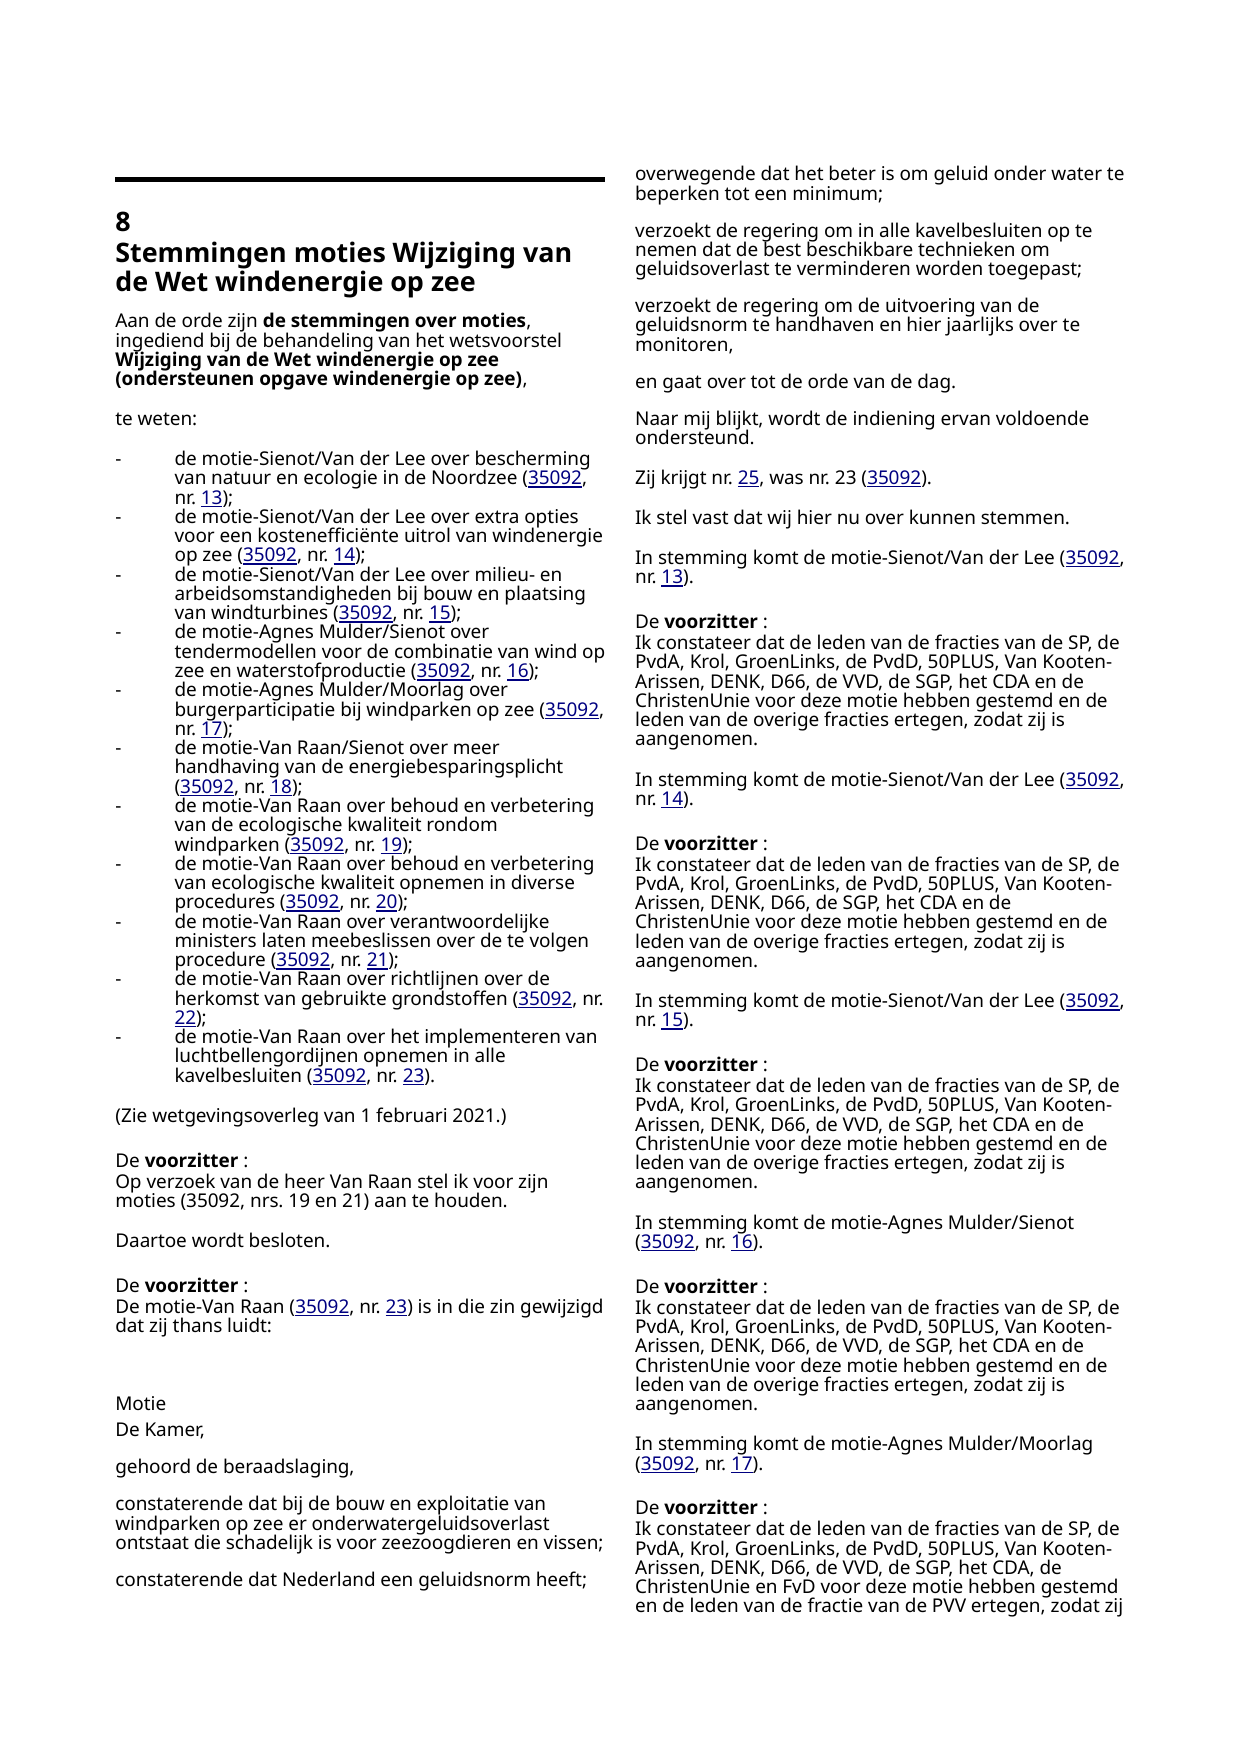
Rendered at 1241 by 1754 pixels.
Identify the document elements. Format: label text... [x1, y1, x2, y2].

list de motie-Sienot/Van der Lee over extra opties voor een kostenefficiënte uitrol van windenergie op zee (35092, nr. 14); [115, 508, 605, 566]
text Ik constateer dat de leden van de fracties van de SP, de PvdA, Krol, GroenLinks, de PvdD, 50PLUS, Van Kooten-Arissen, DENK, D66, de VVD, de SGP, het CDA en de ChristenUnie voor deze motie hebben gestemd en de leden van de overige fracties ertegen, zodat zij is aangenomen. [635, 1077, 1125, 1193]
text Ik constateer dat de leden van de fracties van de SP, de PvdA, Krol, GroenLinks, de PvdD, 50PLUS, Van Kooten-Arissen, DENK, D66, de SGP, het CDA en de ChristenUnie voor deze motie hebben gestemd en de leden van de overige fracties ertegen, zodat zij is aangenomen. [635, 856, 1125, 971]
text en gaat over tot de orde van de dag. [635, 373, 1125, 392]
list de motie-Sienot/Van der Lee over milieu- en arbeidsomstandigheden bij bouw en plaatsing van windturbines (35092, nr. 15); [115, 566, 605, 623]
text Naar mij blijkt, wordt de indiening ervan voldoende ondersteund. [635, 409, 1125, 448]
text overwegende dat het beter is om geluid onder water te beperken tot een minimum; [635, 165, 1125, 204]
text Ik constateer dat de leden van de fracties van de SP, de PvdA, Krol, GroenLinks, de PvdD, 50PLUS, Van Kooten-Arissen, DENK, D66, de VVD, de SGP, het CDA, de ChristenUnie en FvD voor deze motie hebben gestemd en de leden van de fractie van de PVV ertegen, zodat zij [635, 1520, 1125, 1617]
text In stemming komt de motie-Sienot/Van der Lee (35092, nr. 13). [635, 549, 1125, 587]
text De motie-Van Raan (35092, nr. 23) is in die zin gewijzigd dat zij thans luidt: [115, 1298, 605, 1336]
text De voorzitter : [635, 608, 1125, 634]
list de motie-Van Raan over behoud en verbetering van ecologische kwaliteit opnemen in diverse procedures (35092, nr. 20); [115, 855, 605, 913]
text In stemming komt de motie-Sienot/Van der Lee (35092, nr. 15). [635, 992, 1125, 1031]
text Motie [115, 1390, 605, 1415]
text De voorzitter : [115, 1147, 605, 1173]
text (Zie wetgevingsoverleg van 1 februari 2021.) [115, 1107, 605, 1126]
text De voorzitter : [635, 830, 1125, 856]
text Ik constateer dat de leden van de fracties van de SP, de PvdA, Krol, GroenLinks, de PvdD, 50PLUS, Van Kooten-Arissen, DENK, D66, de VVD, de SGP, het CDA en de ChristenUnie voor deze motie hebben gestemd en de leden van de overige fracties ertegen, zodat zij is aangenomen. [635, 634, 1125, 750]
text Zij krijgt nr. 25, was nr. 23 (35092). [635, 469, 1125, 488]
text 8 [115, 203, 605, 239]
text verzoekt de regering om de uitvoering van de geluidsnorm te handhaven en hier jaarlijks over te monitoren, [635, 297, 1125, 355]
list de motie-Van Raan over verantwoordelijke ministers laten meebeslissen over de te volgen procedure (35092, nr. 21); [115, 913, 605, 970]
list de motie-Van Raan/Sienot over meer handhaving van de energiebesparingsplicht (35092, nr. 18); [115, 739, 605, 797]
list de motie-Agnes Mulder/Sienot over tendermodellen voor de combinatie van wind op zee en waterstofproductie (35092, nr. 16); [115, 623, 605, 681]
text In stemming komt de motie-Agnes Mulder/Moorlag (35092, nr. 17). [635, 1435, 1125, 1474]
list de motie-Van Raan over het implementeren van luchtbellengordijnen opnemen in alle kavelbesluiten (35092, nr. 23). [115, 1028, 605, 1086]
text gehoord de beraadslaging, [115, 1458, 605, 1478]
text De voorzitter : [635, 1494, 1125, 1520]
text De Kamer, [115, 1421, 605, 1441]
text Aan de orde zijn de stemmingen over moties, ingediend bij de behandeling van het wetsvoorstel Wijziging van de Wet windenergie op zee (ondersteunen opgave windenergie op zee), [115, 312, 605, 389]
text Op verzoek van de heer Van Raan stel ik voor zijn moties (35092, nrs. 19 en 21) aan te houden. [115, 1173, 605, 1211]
text constaterende dat Nederland een geluidsnorm heeft; [115, 1571, 605, 1590]
text De voorzitter : [635, 1051, 1125, 1077]
text verzoekt de regering om in alle kavelbesluiten op te nemen dat de best beschikbare technieken om geluidsoverlast te verminderen worden toegepast; [635, 222, 1125, 279]
list de motie-Van Raan over behoud en verbetering van de ecologische kwaliteit rondom windparken (35092, nr. 19); [115, 797, 605, 855]
text Stemmingen moties Wijziging van de Wet windenergie op zee [115, 239, 605, 312]
list de motie-Sienot/Van der Lee over bescherming van natuur en ecologie in de Noordzee (35092, nr. 13); [115, 450, 605, 508]
text De voorzitter : [115, 1272, 605, 1298]
text In stemming komt de motie-Agnes Mulder/Sienot (35092, nr. 16). [635, 1214, 1125, 1252]
text te weten: [115, 410, 605, 429]
text Ik constateer dat de leden van de fracties van de SP, de PvdA, Krol, GroenLinks, de PvdD, 50PLUS, Van Kooten-Arissen, DENK, D66, de VVD, de SGP, het CDA en de ChristenUnie voor deze motie hebben gestemd en de leden van de overige fracties ertegen, zodat zij is aangenomen. [635, 1299, 1125, 1414]
text Ik stel vast dat wij hier nu over kunnen stemmen. [635, 509, 1125, 528]
list de motie-Agnes Mulder/Moorlag over burgerparticipatie bij windparken op zee (35092, nr. 17); [115, 681, 605, 739]
list de motie-Van Raan over richtlijnen over de herkomst van gebruikte grondstoffen (35092, nr. 22); [115, 970, 605, 1028]
text In stemming komt de motie-Sienot/Van der Lee (35092, nr. 14). [635, 771, 1125, 809]
text Daartoe wordt besloten. [115, 1232, 605, 1251]
text constaterende dat bij de bouw en exploitatie van windparken op zee er onderwatergeluidsoverlast ontstaat die schadelijk is voor zeezoogdieren en vissen; [115, 1495, 605, 1553]
text De voorzitter : [635, 1273, 1125, 1299]
